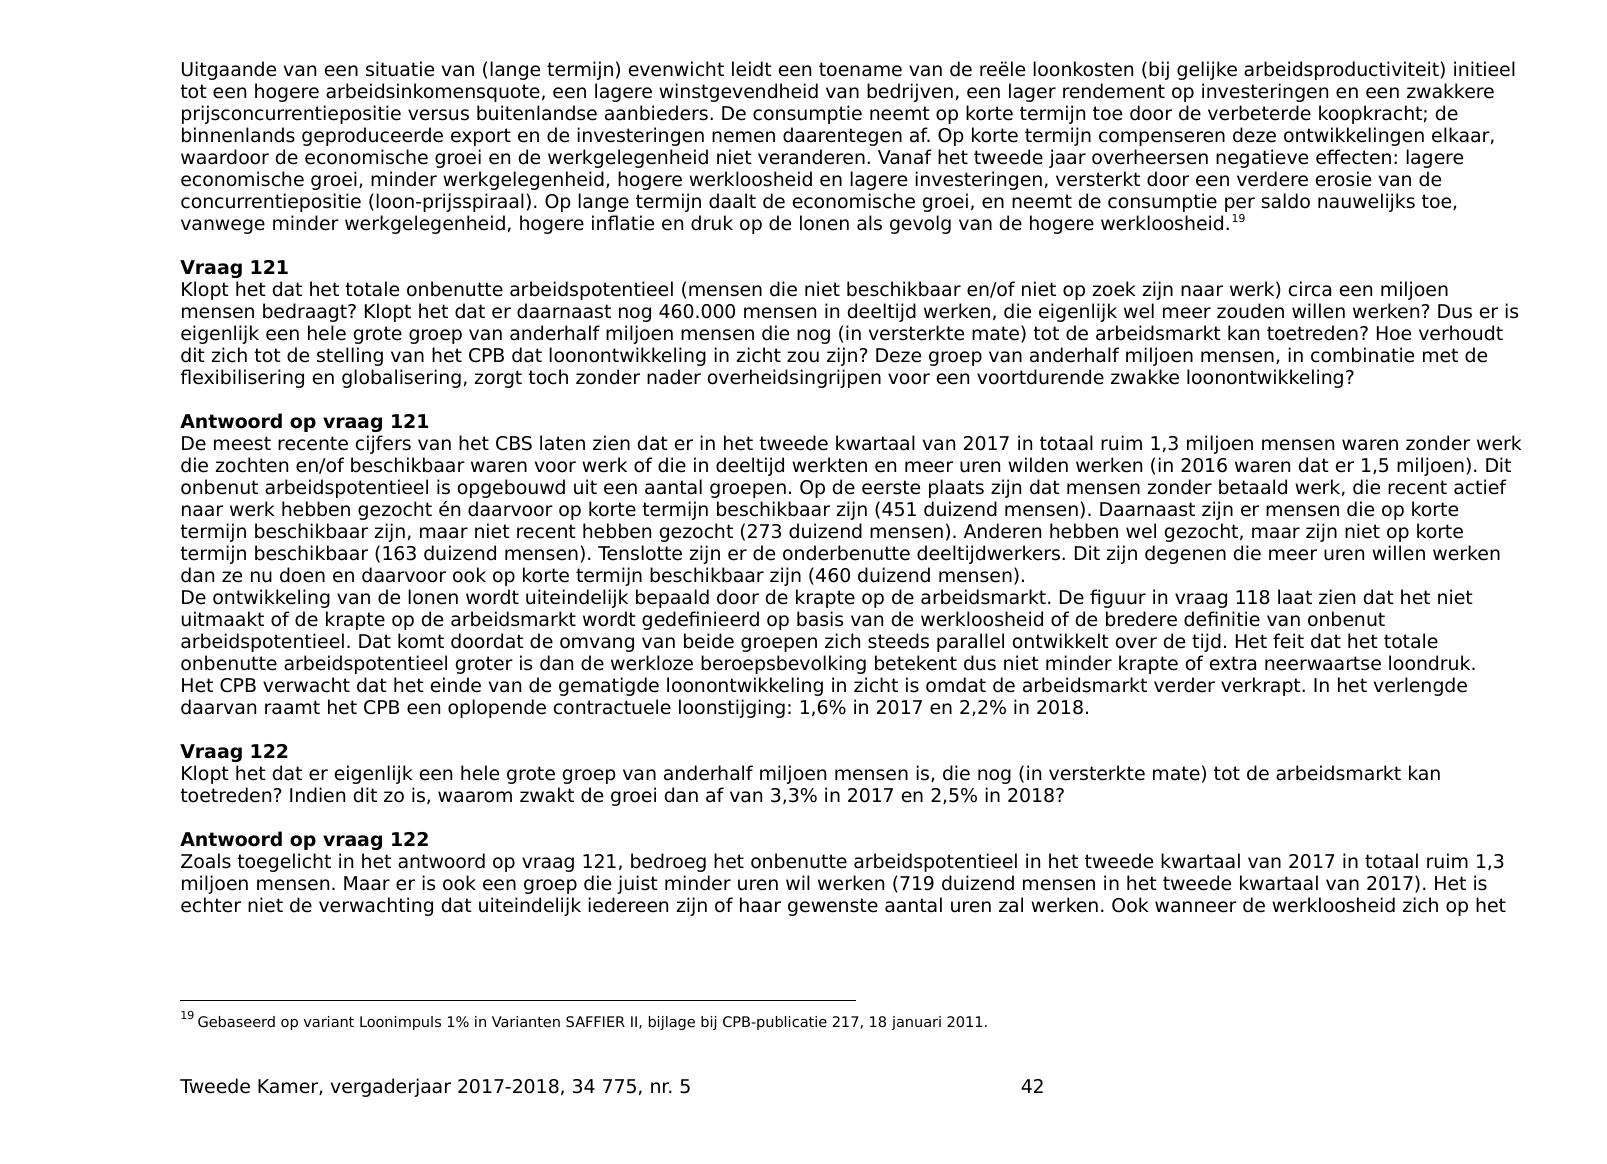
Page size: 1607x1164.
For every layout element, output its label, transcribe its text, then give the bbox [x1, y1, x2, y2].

text Uitgaande van een situatie van (lange termijn) evenwicht leidt een toename van de reële loonkosten (bij gelijke arbeidsproductiviteit) initieel tot een hogere arbeidsinkomensquote, een lagere winstgevendheid van bedrijven, een lager rendement op investeringen en een zwakkere prijsconcurrentiepositie versus buitenlandse aanbieders. De consumptie neemt op korte termijn toe door de verbeterde koopkracht; de binnenlands geproduceerde export en de investeringen nemen daarentegen af. Op korte termijn compenseren deze ontwikkelingen elkaar, waardoor de economische groei en de werkgelegenheid niet veranderen. Vanaf het tweede jaar overheersen negatieve effecten: lagere economische groei, minder werkgelegenheid, hogere werkloosheid en lagere investeringen, versterkt door een verdere erosie van de concurrentiepositie (loon-prijsspiraal). Op lange termijn daalt de economische groei, en neemt de consumptie per saldo nauwelijks toe, vanwege minder werkgelegenheid, hogere inflatie en druk op de lonen als gevolg van de hogere werkloosheid. [180, 59, 1529, 235]
text Klopt het dat het totale onbenutte arbeidspotentieel (mensen die niet beschikbaar en/of niet op zoek zijn naar werk) circa een miljoen mensen bedraagt? Klopt het dat er daarnaast nog 460.000 mensen in deeltijd werken, die eigenlijk wel meer zouden willen werken? Dus er is eigenlijk een hele grote groep van anderhalf miljoen mensen die nog (in versterkte mate) tot de arbeidsmarkt kan toetreden? Hoe verhoudt dit zich tot de stelling van het CPB dat loonontwikkeling in zicht zou zijn? Deze groep van anderhalf miljoen mensen, in combinatie met de flexibilisering en globalisering, zorgt toch zonder nader overheidsingrijpen voor een voortdurende zwakke loonontwikkeling? [180, 279, 1529, 389]
text Gebaseerd op variant Loonimpuls 1% in Varianten SAFFIER II, bijlage bij CPB-publicatie 217, 18 januari 2011. [180, 1009, 1529, 1031]
text Zoals toegelicht in het antwoord op vraag 121, bedroeg het onbenutte arbeidspotentieel in het tweede kwartaal van 2017 in totaal ruim 1,3 miljoen mensen. Maar er is ook een groep die juist minder uren wil werken (719 duizend mensen in het tweede kwartaal van 2017). Het is echter niet de verwachting dat uiteindelijk iedereen zijn of haar gewenste aantal uren zal werken. Ook wanneer de werkloosheid zich op het [180, 851, 1529, 917]
text Klopt het dat er eigenlijk een hele grote groep van anderhalf miljoen mensen is, die nog (in versterkte mate) tot de arbeidsmarkt kan toetreden? Indien dit zo is, waarom zwakt de groei dan af van 3,3% in 2017 en 2,5% in 2018? [180, 763, 1529, 807]
text Het CPB verwacht dat het einde van de gematigde loonontwikkeling in zicht is omdat de arbeidsmarkt verder verkrapt. In het verlengde daarvan raamt het CPB een oplopende contractuele loonstijging: 1,6% in 2017 en 2,2% in 2018. [180, 675, 1529, 719]
text Vraag 122 [180, 741, 1529, 763]
text De ontwikkeling van de lonen wordt uiteindelijk bepaald door de krapte op de arbeidsmarkt. De figuur in vraag 118 laat zien dat het niet uitmaakt of de krapte op de arbeidsmarkt wordt gedefinieerd op basis van de werkloosheid of de bredere definitie van onbenut arbeidspotentieel. Dat komt doordat de omvang van beide groepen zich steeds parallel ontwikkelt over de tijd. Het feit dat het totale onbenutte arbeidspotentieel groter is dan de werkloze beroepsbevolking betekent dus niet minder krapte of extra neerwaartse loondruk. [180, 587, 1529, 675]
text De meest recente cijfers van het CBS laten zien dat er in het tweede kwartaal van 2017 in totaal ruim 1,3 miljoen mensen waren zonder werk die zochten en/of beschikbaar waren voor werk of die in deeltijd werkten en meer uren wilden werken (in 2016 waren dat er 1,5 miljoen). Dit onbenut arbeidspotentieel is opgebouwd uit een aantal groepen. Op de eerste plaats zijn dat mensen zonder betaald werk, die recent actief naar werk hebben gezocht én daarvoor op korte termijn beschikbaar zijn (451 duizend mensen). Daarnaast zijn er mensen die op korte termijn beschikbaar zijn, maar niet recent hebben gezocht (273 duizend mensen). Anderen hebben wel gezocht, maar zijn niet op korte termijn beschikbaar (163 duizend mensen). Tenslotte zijn er de onderbenutte deeltijdwerkers. Dit zijn degenen die meer uren willen werken dan ze nu doen en daarvoor ook op korte termijn beschikbaar zijn (460 duizend mensen). [180, 433, 1529, 587]
text Vraag 121 [180, 257, 1529, 279]
text Antwoord op vraag 121 [180, 411, 1529, 433]
text Antwoord op vraag 122 [180, 829, 1529, 851]
